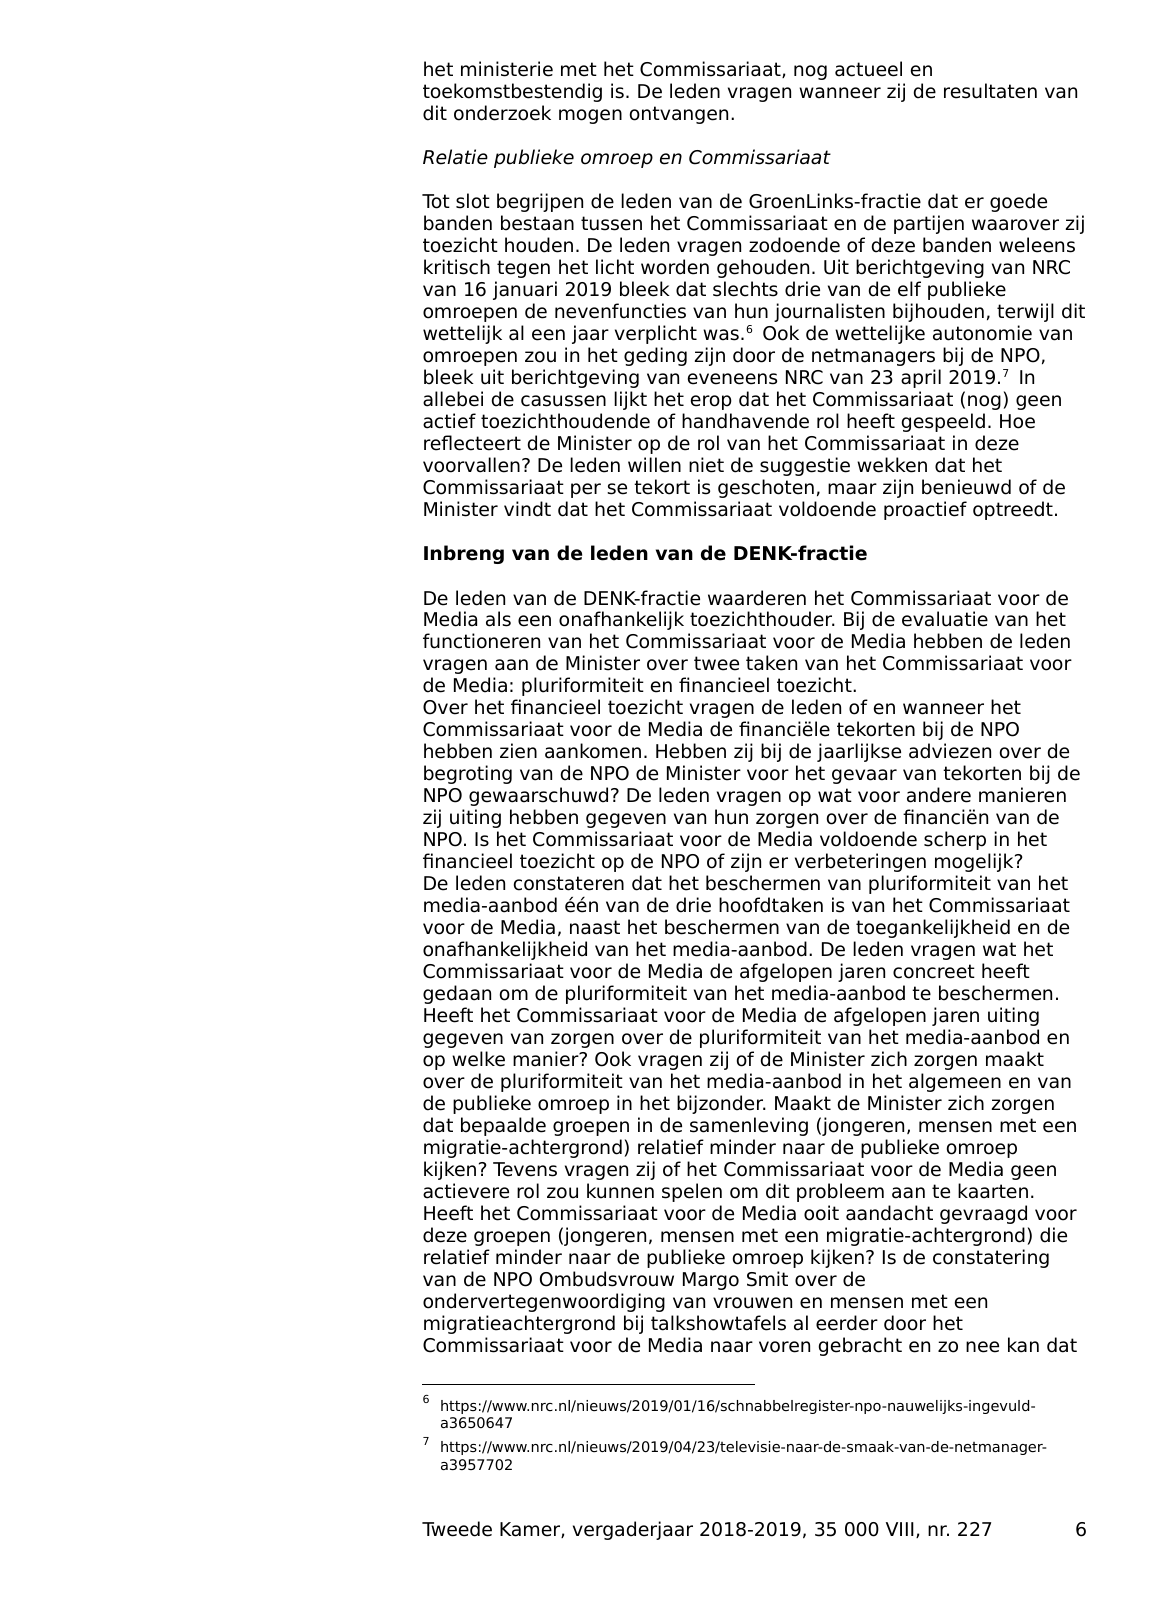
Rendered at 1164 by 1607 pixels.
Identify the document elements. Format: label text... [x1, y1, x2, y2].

text het ministerie met het Commissariaat, nog actueel en toekomstbestendig is. De leden vragen wanneer zij de resultaten van dit onderzoek mogen ontvangen. [422, 59, 1087, 125]
text Over het financieel toezicht vragen de leden of en wanneer het Commissariaat voor de Media de financiële tekorten bij de NPO hebben zien aankomen. Hebben zij bij de jaarlijkse adviezen over de begroting van de NPO de Minister voor het gevaar van tekorten bij de NPO gewaarschuwd? De leden vragen op wat voor andere manieren zij uiting hebben gegeven van hun zorgen over de financiën van de NPO. Is het Commissariaat voor de Media voldoende scherp in het financieel toezicht op de NPO of zijn er verbeteringen mogelijk? [422, 697, 1087, 873]
text Tot slot begrijpen de leden van de GroenLinks-fractie dat er goede banden bestaan tussen het Commissariaat en de partijen waarover zij toezicht houden. De leden vragen zodoende of deze banden weleens kritisch tegen het licht worden gehouden. Uit berichtgeving van NRC van 16 januari 2019 bleek dat slechts drie van de elf publieke omroepen de nevenfuncties van hun journalisten bijhouden, terwijl dit wettelijk al een jaar verplicht was. Ook de wettelijke autonomie van omroepen zou in het geding zijn door de netmanagers bij de NPO, bleek uit berichtgeving van eveneens NRC van 23 april 2019. In allebei de casussen lijkt het erop dat het Commissariaat (nog) geen actief toezichthoudende of handhavende rol heeft gespeeld. Hoe reflecteert de Minister op de rol van het Commissariaat in deze voorvallen? De leden willen niet de suggestie wekken dat het Commissariaat per se tekort is geschoten, maar zijn benieuwd of de Minister vindt dat het Commissariaat voldoende proactief optreedt. [422, 191, 1087, 521]
subtitle Inbreng van de leden van de DENK-fractie [422, 543, 1087, 565]
subtitle Relatie publieke omroep en Commissariaat [422, 147, 1087, 169]
text https://www.nrc.nl/nieuws/2019/04/23/televisie-naar-de-smaak-van-de-netmanager-a3957702 [422, 1435, 1087, 1474]
text https://www.nrc.nl/nieuws/2019/01/16/schnabbelregister-npo-nauwelijks-ingevuld-a3650647 [422, 1393, 1087, 1432]
text De leden constateren dat het beschermen van pluriformiteit van het media-aanbod één van de drie hoofdtaken is van het Commissariaat voor de Media, naast het beschermen van de toegankelijkheid en de onafhankelijkheid van het media-aanbod. De leden vragen wat het Commissariaat voor de Media de afgelopen jaren concreet heeft gedaan om de pluriformiteit van het media-aanbod te beschermen. Heeft het Commissariaat voor de Media de afgelopen jaren uiting gegeven van zorgen over de pluriformiteit van het media-aanbod en op welke manier? Ook vragen zij of de Minister zich zorgen maakt over de pluriformiteit van het media-aanbod in het algemeen en van de publieke omroep in het bijzonder. Maakt de Minister zich zorgen dat bepaalde groepen in de samenleving (jongeren, mensen met een migratie-achtergrond) relatief minder naar de publieke omroep kijken? Tevens vragen zij of het Commissariaat voor de Media geen actievere rol zou kunnen spelen om dit probleem aan te kaarten. Heeft het Commissariaat voor de Media ooit aandacht gevraagd voor deze groepen (jongeren, mensen met een migratie-achtergrond) die relatief minder naar de publieke omroep kijken? Is de constatering van de NPO Ombudsvrouw Margo Smit over de ondervertegenwoordiging van vrouwen en mensen met een migratieachtergrond bij talkshowtafels al eerder door het Commissariaat voor de Media naar voren gebracht en zo nee kan dat [422, 873, 1087, 1357]
text De leden van de DENK-fractie waarderen het Commissariaat voor de Media als een onafhankelijk toezichthouder. Bij de evaluatie van het functioneren van het Commissariaat voor de Media hebben de leden vragen aan de Minister over twee taken van het Commissariaat voor de Media: pluriformiteit en financieel toezicht. [422, 587, 1087, 697]
